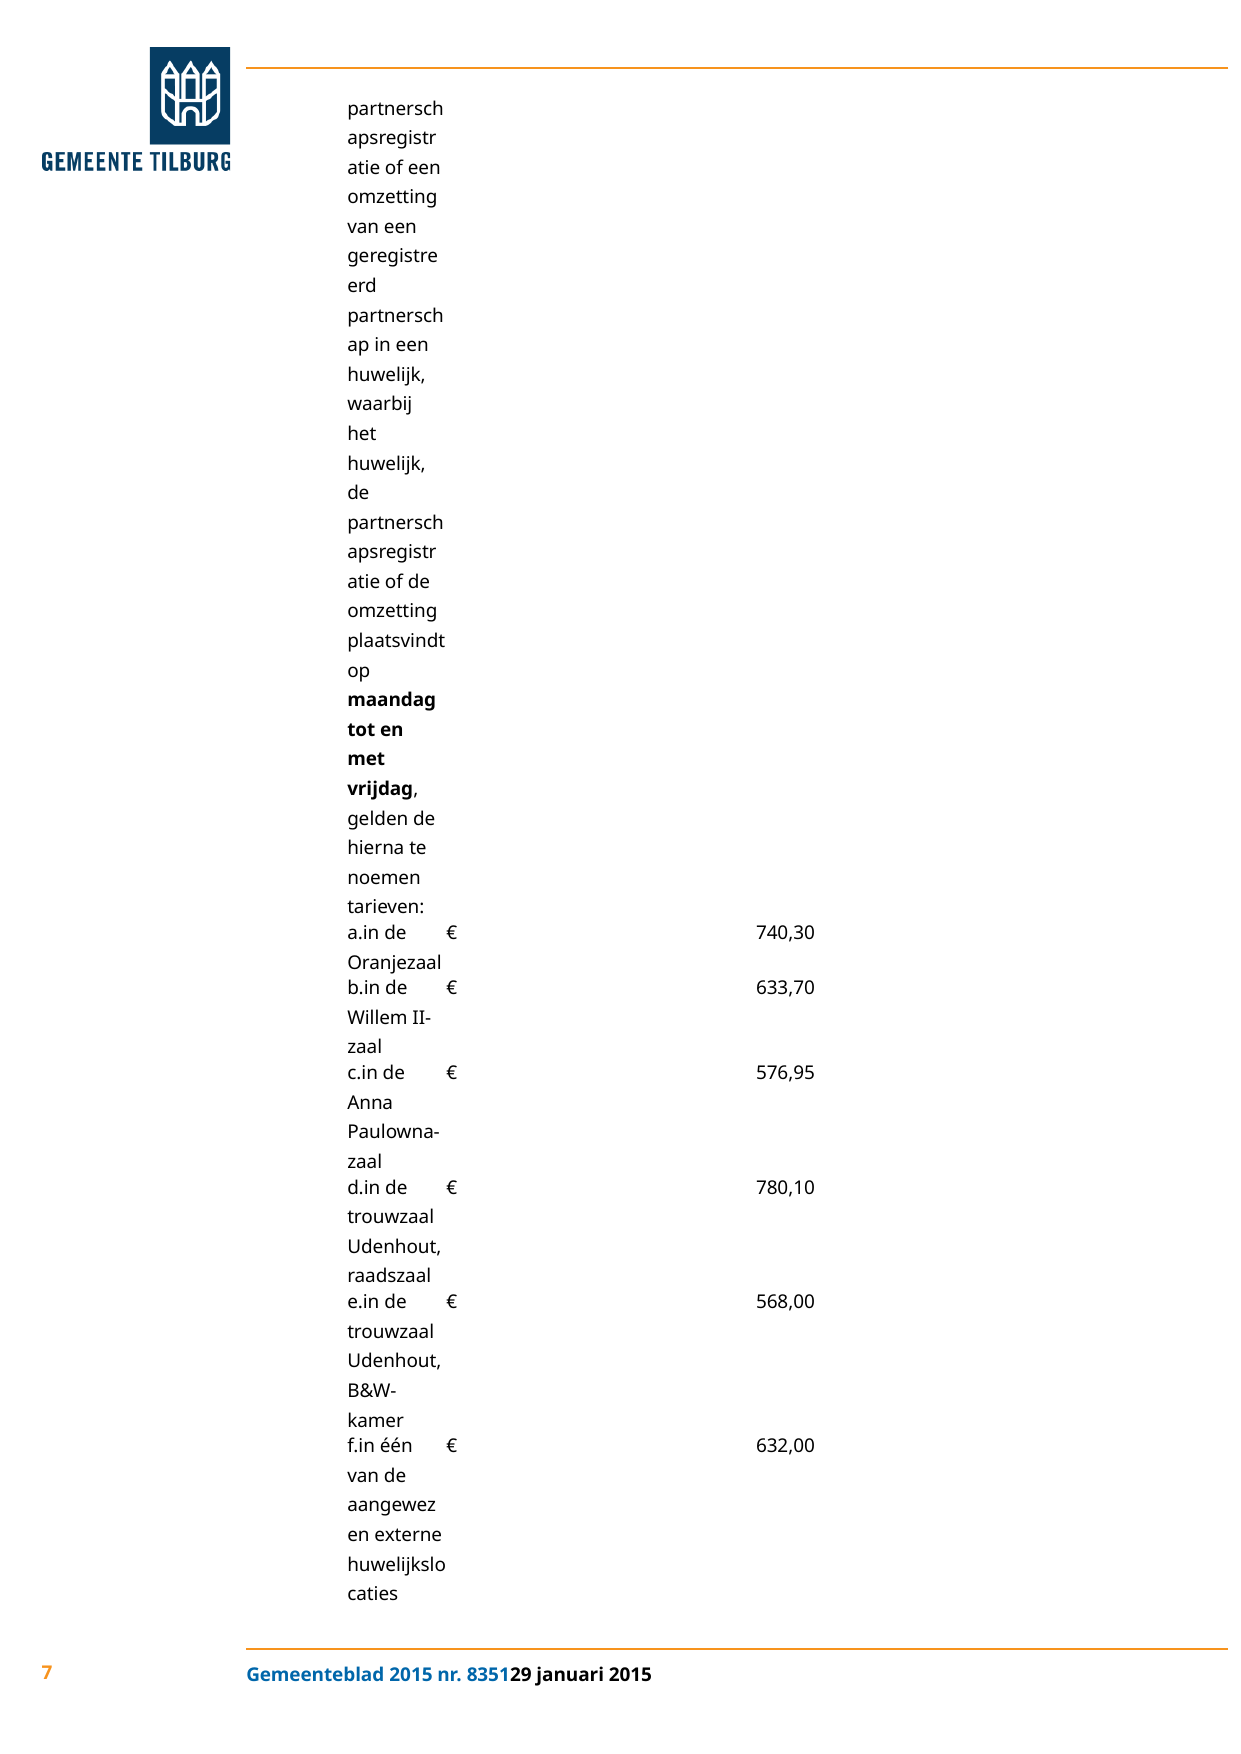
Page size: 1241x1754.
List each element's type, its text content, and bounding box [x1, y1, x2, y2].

table_cell € [446, 1174, 756, 1288]
table_cell 633,70 [756, 975, 855, 1059]
table_cell [248, 1289, 347, 1432]
table_cell € [446, 1433, 756, 1606]
table_cell 632,00 [756, 1433, 855, 1606]
table_cell [756, 95, 855, 919]
table_cell d.in de trouwzaal Udenhout, raadszaal [347, 1174, 446, 1288]
table_cell [248, 1433, 347, 1606]
table_cell partnerschapsregistratie of een omzetting van een geregistreerd partnerschap in een huwelijk, waarbij het huwelijk, de partnerschapsregistratie of de omzetting plaatsvindt op maandag tot en met vrijdag, gelden de hierna te noemen tarieven: [347, 95, 446, 919]
table_cell 576,95 [756, 1060, 855, 1174]
table_cell [248, 1174, 347, 1288]
table_cell € [446, 975, 756, 1059]
table_cell e.in de trouwzaal Udenhout, B&W-kamer [347, 1289, 446, 1432]
table_cell [248, 95, 347, 919]
table_cell f.in één van de aangewezen externe huwelijkslocaties [347, 1433, 446, 1606]
table_cell € [446, 919, 756, 974]
table_cell a.in de Oranjezaal [347, 919, 446, 974]
table_cell [248, 975, 347, 1059]
table_cell 740,30 [756, 919, 855, 974]
table_cell c.in de Anna Paulowna-zaal [347, 1060, 446, 1174]
table_cell 780,10 [756, 1174, 855, 1288]
table_cell 568,00 [756, 1289, 855, 1432]
table_cell [248, 919, 347, 974]
table_cell € [446, 1289, 756, 1432]
table_cell [446, 95, 756, 919]
table_cell b.in de Willem II-zaal [347, 975, 446, 1059]
picture [41, 47, 231, 172]
table_cell € [446, 1060, 756, 1174]
table_cell [248, 1060, 347, 1174]
